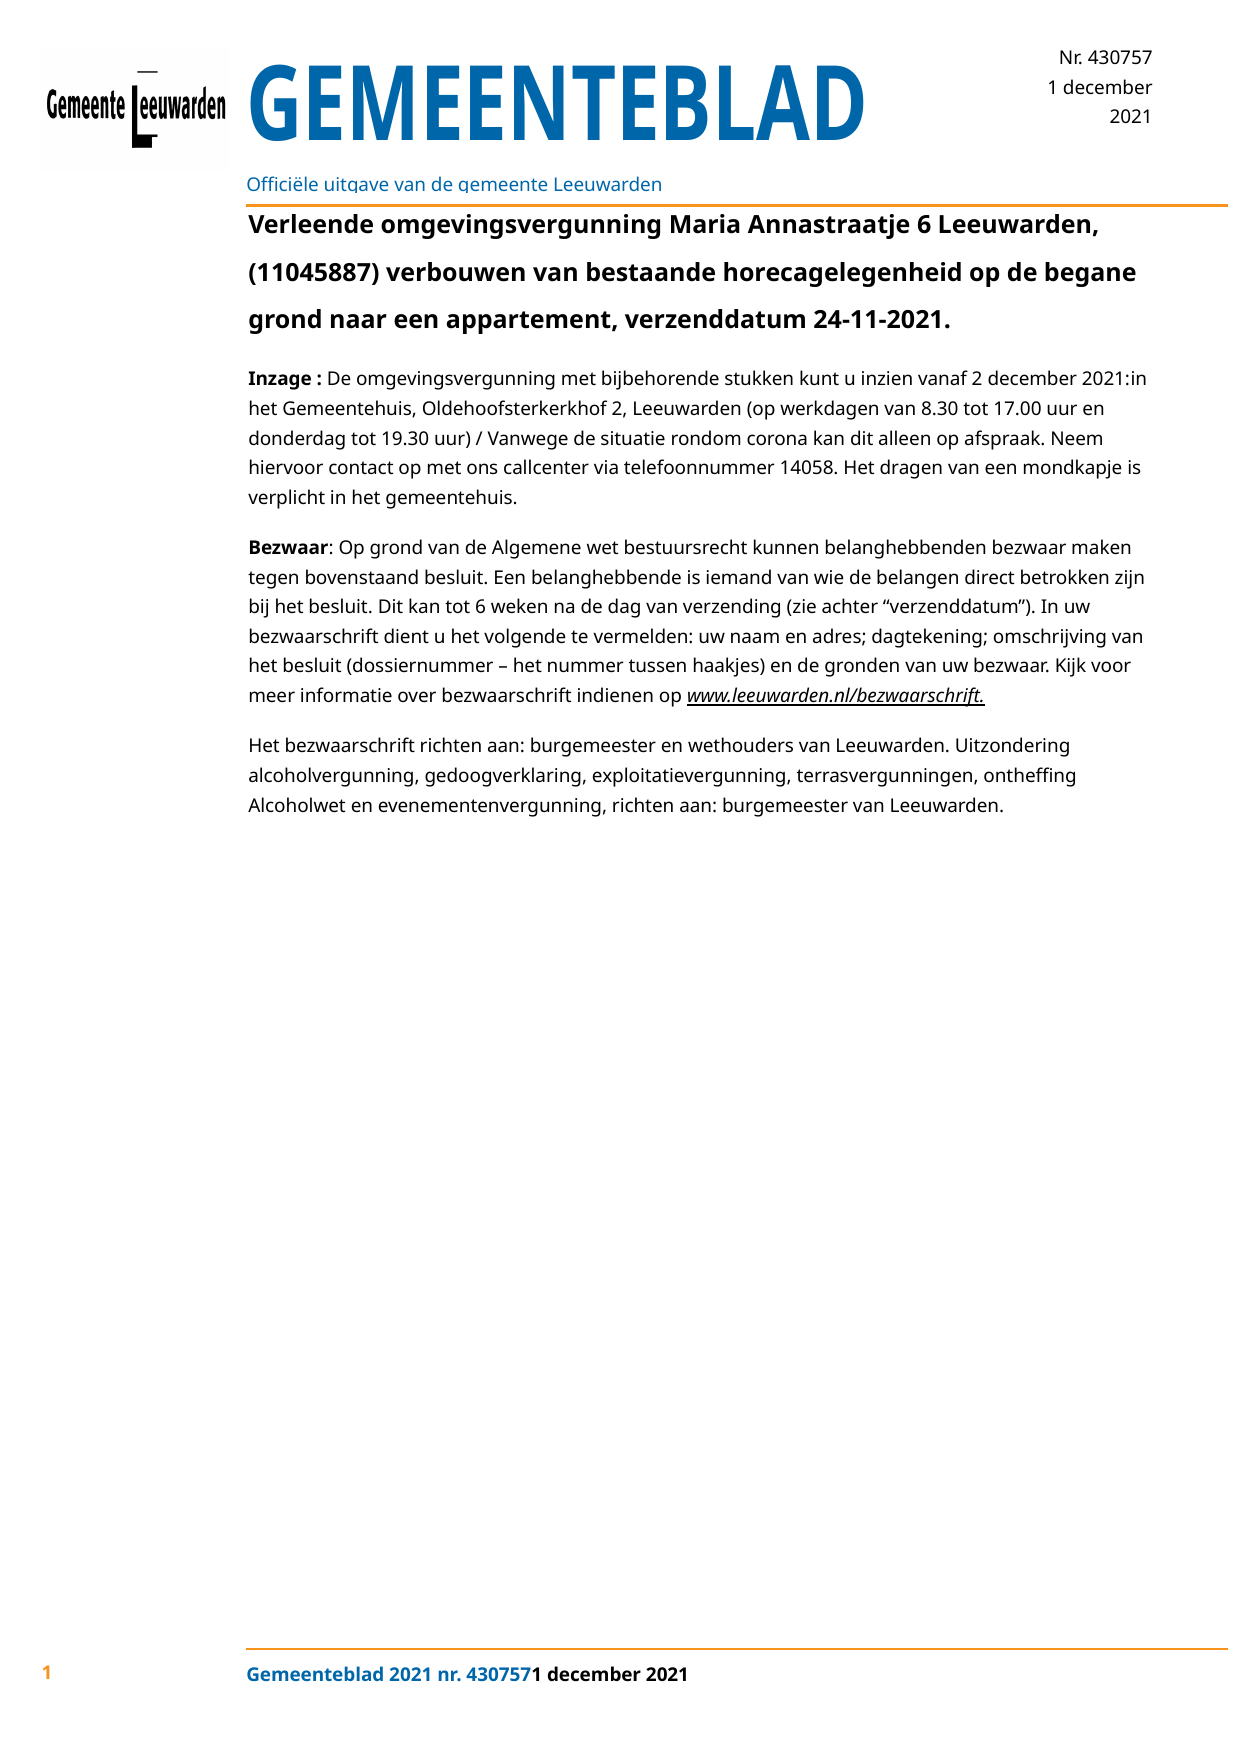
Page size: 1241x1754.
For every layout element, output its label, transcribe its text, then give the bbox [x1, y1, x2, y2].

text Bezwaar: Op grond van de Algemene wet bestuursrecht kunnen belanghebbenden bezwaar maken tegen bovenstaand besluit. Een belanghebbende is iemand van wie de belangen direct betrokken zijn bij het besluit. Dit kan tot 6 weken na de dag van verzending (zie achter “verzenddatum”). In uw bezwaarschrift dient u het volgende te vermelden: uw naam en adres; dagtekening; omschrijving van het besluit (dossiernummer – het nummer tussen haakjes) en de gronden van uw bezwaar. Kijk voor meer informatie over bezwaarschrift indienen op www.leeuwarden.nl/bezwaarschrift. [248, 534, 1152, 708]
text Het bezwaarschrift richten aan: burgemeester en wethouders van Leeuwarden. Uitzondering alcoholvergunning, gedoogverklaring, exploitatievergunning, terrasvergunningen, ontheffing Alcoholwet en evenementenvergunning, richten aan: burgemeester van Leeuwarden. [248, 733, 1152, 817]
text Inzage : De omgevingsvergunning met bijbehorende stukken kunt u inzien vanaf 2 december 2021:in het Gemeentehuis, Oldehoofsterkerkhof 2, Leeuwarden (op werkdagen van 8.30 tot 17.00 uur en donderdag tot 19.30 uur) / Vanwege de situatie rondom corona kan dit alleen op afspraak. Neem hiervoor contact op met ons callcenter via telefoonnummer 14058. Het dragen van een mondkapje is verplicht in het gemeentehuis. [248, 366, 1152, 509]
picture [41, 47, 231, 172]
text Verleende omgevingsvergunning Maria Annastraatje 6 Leeuwarden, (11045887) verbouwen van bestaande horecagelegenheid op de begane grond naar een appartement, verzenddatum 24-11-2021. [248, 207, 1152, 336]
